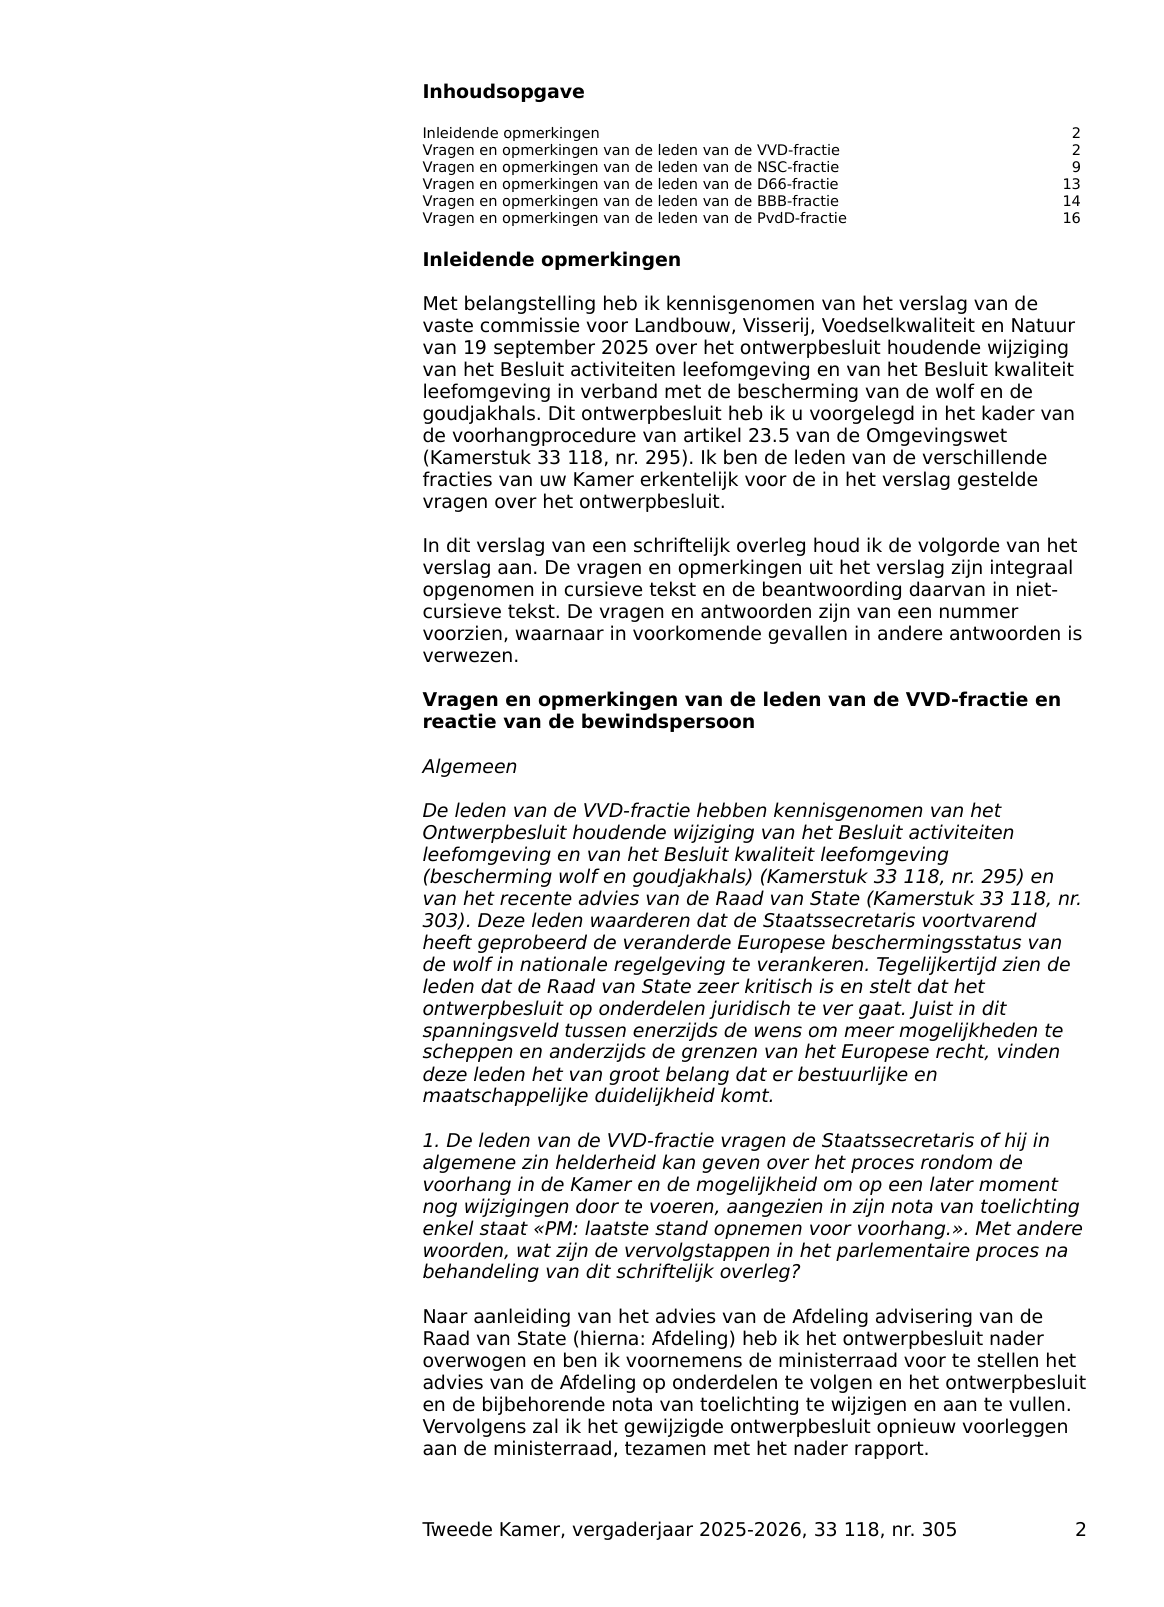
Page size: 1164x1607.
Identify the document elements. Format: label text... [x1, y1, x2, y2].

table_cell 16 [1013, 210, 1087, 227]
table_header 2 [1013, 125, 1087, 142]
table_cell 9 [1013, 159, 1087, 176]
subtitle Inleidende opmerkingen [422, 249, 1087, 271]
subtitle Algemeen [422, 756, 1087, 777]
table_cell Vragen en opmerkingen van de leden van de VVD-fractie [422, 142, 1013, 159]
table_header Inleidende opmerkingen [422, 125, 1013, 142]
subtitle Inhoudsopgave [422, 81, 1087, 103]
table_cell Vragen en opmerkingen van de leden van de D66-fractie [422, 176, 1013, 193]
text In dit verslag van een schriftelijk overleg houd ik de volgorde van het verslag aan. De vragen en opmerkingen uit het verslag zijn integraal opgenomen in cursieve tekst en de beantwoording daarvan in niet-cursieve tekst. De vragen en antwoorden zijn van een nummer voorzien, waarnaar in voorkomende gevallen in andere antwoorden is verwezen. [422, 535, 1087, 667]
table_cell 13 [1013, 176, 1087, 193]
subtitle Vragen en opmerkingen van de leden van de VVD-fractie en reactie van de bewindspersoon [422, 689, 1087, 733]
table_cell 14 [1013, 193, 1087, 210]
table_cell Vragen en opmerkingen van de leden van de PvdD-fractie [422, 210, 1013, 227]
table_cell Vragen en opmerkingen van de leden van de NSC-fractie [422, 159, 1013, 176]
table_cell 2 [1013, 142, 1087, 159]
table_cell Vragen en opmerkingen van de leden van de BBB-fractie [422, 193, 1013, 210]
text 1. De leden van de VVD-fractie vragen de Staatssecretaris of hij in algemene zin helderheid kan geven over het proces rondom de voorhang in de Kamer en de mogelijkheid om op een later moment nog wijzigingen door te voeren, aangezien in zijn nota van toelichting enkel staat «PM: laatste stand opnemen voor voorhang.». Met andere woorden, wat zijn de vervolgstappen in het parlementaire proces na behandeling van dit schriftelijk overleg? [422, 1129, 1087, 1283]
text Met belangstelling heb ik kennisgenomen van het verslag van de vaste commissie voor Landbouw, Visserij, Voedselkwaliteit en Natuur van 19 september 2025 over het ontwerpbesluit houdende wijziging van het Besluit activiteiten leefomgeving en van het Besluit kwaliteit leefomgeving in verband met de bescherming van de wolf en de goudjakhals. Dit ontwerpbesluit heb ik u voorgelegd in het kader van de voorhangprocedure van artikel 23.5 van de Omgevingswet (Kamerstuk 33 118, nr. 295). Ik ben de leden van de verschillende fracties van uw Kamer erkentelijk voor de in het verslag gestelde vragen over het ontwerpbesluit. [422, 293, 1087, 513]
text De leden van de VVD-fractie hebben kennisgenomen van het Ontwerpbesluit houdende wijziging van het Besluit activiteiten leefomgeving en van het Besluit kwaliteit leefomgeving (bescherming wolf en goudjakhals) (Kamerstuk 33 118, nr. 295) en van het recente advies van de Raad van State (Kamerstuk 33 118, nr. 303). Deze leden waarderen dat de Staatssecretaris voortvarend heeft geprobeerd de veranderde Europese beschermingsstatus van de wolf in nationale regelgeving te verankeren. Tegelijkertijd zien de leden dat de Raad van State zeer kritisch is en stelt dat het ontwerpbesluit op onderdelen juridisch te ver gaat. Juist in dit spanningsveld tussen enerzijds de wens om meer mogelijkheden te scheppen en anderzijds de grenzen van het Europese recht, vinden deze leden het van groot belang dat er bestuurlijke en maatschappelijke duidelijkheid komt. [422, 800, 1087, 1107]
text Naar aanleiding van het advies van de Afdeling advisering van de Raad van State (hierna: Afdeling) heb ik het ontwerpbesluit nader overwogen en ben ik voornemens de ministerraad voor te stellen het advies van de Afdeling op onderdelen te volgen en het ontwerpbesluit en de bijbehorende nota van toelichting te wijzigen en aan te vullen. Vervolgens zal ik het gewijzigde ontwerpbesluit opnieuw voorleggen aan de ministerraad, tezamen met het nader rapport. [422, 1306, 1087, 1459]
